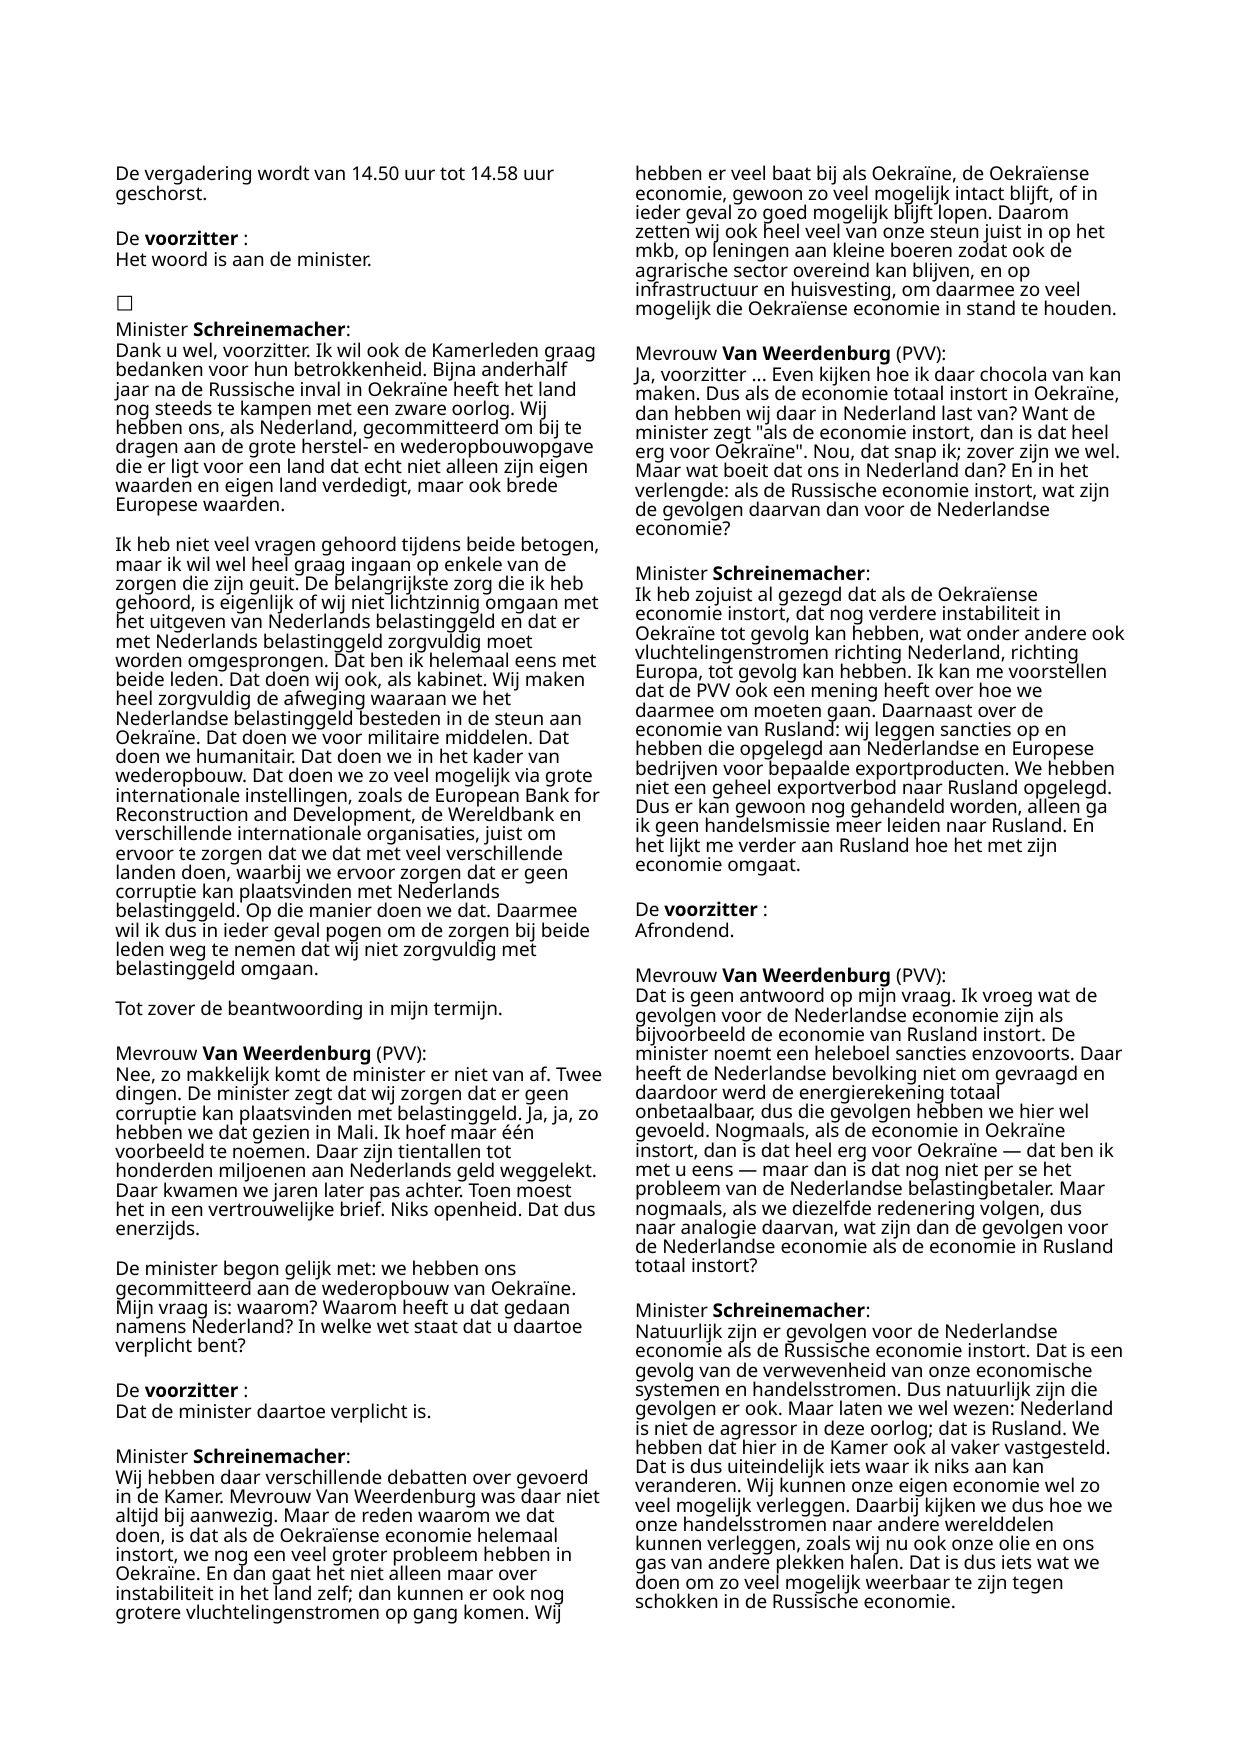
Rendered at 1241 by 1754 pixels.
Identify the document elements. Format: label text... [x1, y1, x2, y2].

text Ik heb niet veel vragen gehoord tijdens beide betogen, maar ik wil wel heel graag ingaan op enkele van de zorgen die zijn geuit. De belangrijkste zorg die ik heb gehoord, is eigenlijk of wij niet lichtzinnig omgaan met het uitgeven van Nederlands belastinggeld en dat er met Nederlands belastinggeld zorgvuldig moet worden omgesprongen. Dat ben ik helemaal eens met beide leden. Dat doen wij ook, als kabinet. Wij maken heel zorgvuldig de afweging waaraan we het Nederlandse belastinggeld besteden in de steun aan Oekraïne. Dat doen we voor militaire middelen. Dat doen we humanitair. Dat doen we in het kader van wederopbouw. Dat doen we zo veel mogelijk via grote internationale instellingen, zoals de European Bank for Reconstruction and Development, de Wereldbank en verschillende internationale organisaties, juist om ervoor te zorgen dat we dat met veel verschillende landen doen, waarbij we ervoor zorgen dat er geen corruptie kan plaatsvinden met Nederlands belastinggeld. Op die manier doen we dat. Daarmee wil ik dus in ieder geval pogen om de zorgen bij beide leden weg te nemen dat wij niet zorgvuldig met belastinggeld omgaan. [115, 536, 605, 979]
text Wij hebben daar verschillende debatten over gevoerd in de Kamer. Mevrouw Van Weerdenburg was daar niet altijd bij aanwezig. Maar de reden waarom we dat doen, is dat als de Oekraïense economie helemaal instort, we nog een veel groter probleem hebben in Oekraïne. En dan gaat het niet alleen maar over instabiliteit in het land zelf; dan kunnen er ook nog grotere vluchtelingenstromen op gang komen. Wij [115, 1469, 605, 1623]
text Mevrouw Van Weerdenburg (PVV): [115, 1040, 605, 1066]
text De voorzitter : [115, 1377, 605, 1403]
text Mevrouw Van Weerdenburg (PVV): [635, 340, 1125, 366]
text Ik heb zojuist al gezegd dat als de Oekraïense economie instort, dat nog verdere instabiliteit in Oekraïne tot gevolg kan hebben, wat onder andere ook vluchtelingenstromen richting Nederland, richting Europa, tot gevolg kan hebben. Ik kan me voorstellen dat de PVV ook een mening heeft over hoe we daarmee om moeten gaan. Daarnaast over de economie van Rusland: wij leggen sancties op en hebben die opgelegd aan Nederlandse en Europese bedrijven voor bepaalde exportproducten. We hebben niet een geheel exportverbod naar Rusland opgelegd. Dus er kan gewoon nog gehandeld worden, alleen ga ik geen handelsmissie meer leiden naar Rusland. En het lijkt me verder aan Rusland hoe het met zijn economie omgaat. [635, 586, 1125, 875]
text Mevrouw Van Weerdenburg (PVV): [635, 962, 1125, 987]
text Nee, zo makkelijk komt de minister er niet van af. Twee dingen. De minister zegt dat wij zorgen dat er geen corruptie kan plaatsvinden met belastinggeld. Ja, ja, zo hebben we dat gezien in Mali. Ik hoef maar één voorbeeld te noemen. Daar zijn tientallen tot honderden miljoenen aan Nederlands geld weggelekt. Daar kwamen we jaren later pas achter. Toen moest het in een vertrouwelijke brief. Niks openheid. Dat dus enerzijds. [115, 1066, 605, 1239]
text hebben er veel baat bij als Oekraïne, de Oekraïense economie, gewoon zo veel mogelijk intact blijft, of in ieder geval zo goed mogelijk blijft lopen. Daarom zetten wij ook heel veel van onze steun juist in op het mkb, op leningen aan kleine boeren zodat ook de agrarische sector overeind kan blijven, en op infrastructuur en huisvesting, om daarmee zo veel mogelijk die Oekraïense economie in stand te houden. [635, 165, 1125, 319]
text Minister Schreinemacher: [635, 1297, 1125, 1323]
text Afrondend. [635, 922, 1125, 941]
text Minister Schreinemacher: [115, 316, 605, 342]
text Het woord is aan de minister. [115, 251, 605, 270]
text Dank u wel, voorzitter. Ik wil ook de Kamerleden graag bedanken voor hun betrokkenheid. Bijna anderhalf jaar na de Russische inval in Oekraïne heeft het land nog steeds te kampen met een zware oorlog. Wij hebben ons, als Nederland, gecommitteerd om bij te dragen aan de grote herstel- en wederopbouwopgave die er ligt voor een land dat echt niet alleen zijn eigen waarden en eigen land verdedigt, maar ook brede Europese waarden. [115, 342, 605, 516]
text Dat de minister daartoe verplicht is. [115, 1403, 605, 1422]
text De voorzitter : [115, 225, 605, 251]
text Minister Schreinemacher: [115, 1443, 605, 1469]
text Dat is geen antwoord op mijn vraag. Ik vroeg wat de gevolgen voor de Nederlandse economie zijn als bijvoorbeeld de economie van Rusland instort. De minister noemt een heleboel sancties enzovoorts. Daar heeft de Nederlandse bevolking niet om gevraagd en daardoor werd de energierekening totaal onbetaalbaar, dus die gevolgen hebben we hier wel gevoeld. Nogmaals, als de economie in Oekraïne instort, dan is dat heel erg voor Oekraïne — dat ben ik met u eens — maar dan is dat nog niet per se het probleem van de Nederlandse belastingbetaler. Maar nogmaals, als we diezelfde redenering volgen, dus naar analogie daarvan, wat zijn dan de gevolgen voor de Nederlandse economie als de economie in Rusland totaal instort? [635, 987, 1125, 1277]
text De vergadering wordt van 14.50 uur tot 14.58 uur geschorst. [115, 165, 605, 204]
text Minister Schreinemacher: [635, 560, 1125, 586]
text De minister begon gelijk met: we hebben ons gecommitteerd aan de wederopbouw van Oekraïne. Mijn vraag is: waarom? Waarom heeft u dat gedaan namens Nederland? In welke wet staat dat u daartoe verplicht bent? [115, 1260, 605, 1357]
text ⬜ [115, 291, 605, 316]
text Tot zover de beantwoording in mijn termijn. [115, 1000, 605, 1019]
text De voorzitter : [635, 896, 1125, 922]
text Natuurlijk zijn er gevolgen voor de Nederlandse economie als de Russische economie instort. Dat is een gevolg van de verwevenheid van onze economische systemen en handelsstromen. Dus natuurlijk zijn die gevolgen er ook. Maar laten we wel wezen: Nederland is niet de agressor in deze oorlog; dat is Rusland. We hebben dat hier in de Kamer ook al vaker vastgesteld. Dat is dus uiteindelijk iets waar ik niks aan kan veranderen. Wij kunnen onze eigen economie wel zo veel mogelijk verleggen. Daarbij kijken we dus hoe we onze handelsstromen naar andere werelddelen kunnen verleggen, zoals wij nu ook onze olie en ons gas van andere plekken halen. Dat is dus iets wat we doen om zo veel mogelijk weerbaar te zijn tegen schokken in de Russische economie. [635, 1323, 1125, 1612]
text Ja, voorzitter ... Even kijken hoe ik daar chocola van kan maken. Dus als de economie totaal instort in Oekraïne, dan hebben wij daar in Nederland last van? Want de minister zegt "als de economie instort, dan is dat heel erg voor Oekraïne". Nou, dat snap ik; zover zijn we wel. Maar wat boeit dat ons in Nederland dan? En in het verlengde: als de Russische economie instort, wat zijn de gevolgen daarvan dan voor de Nederlandse economie? [635, 366, 1125, 539]
